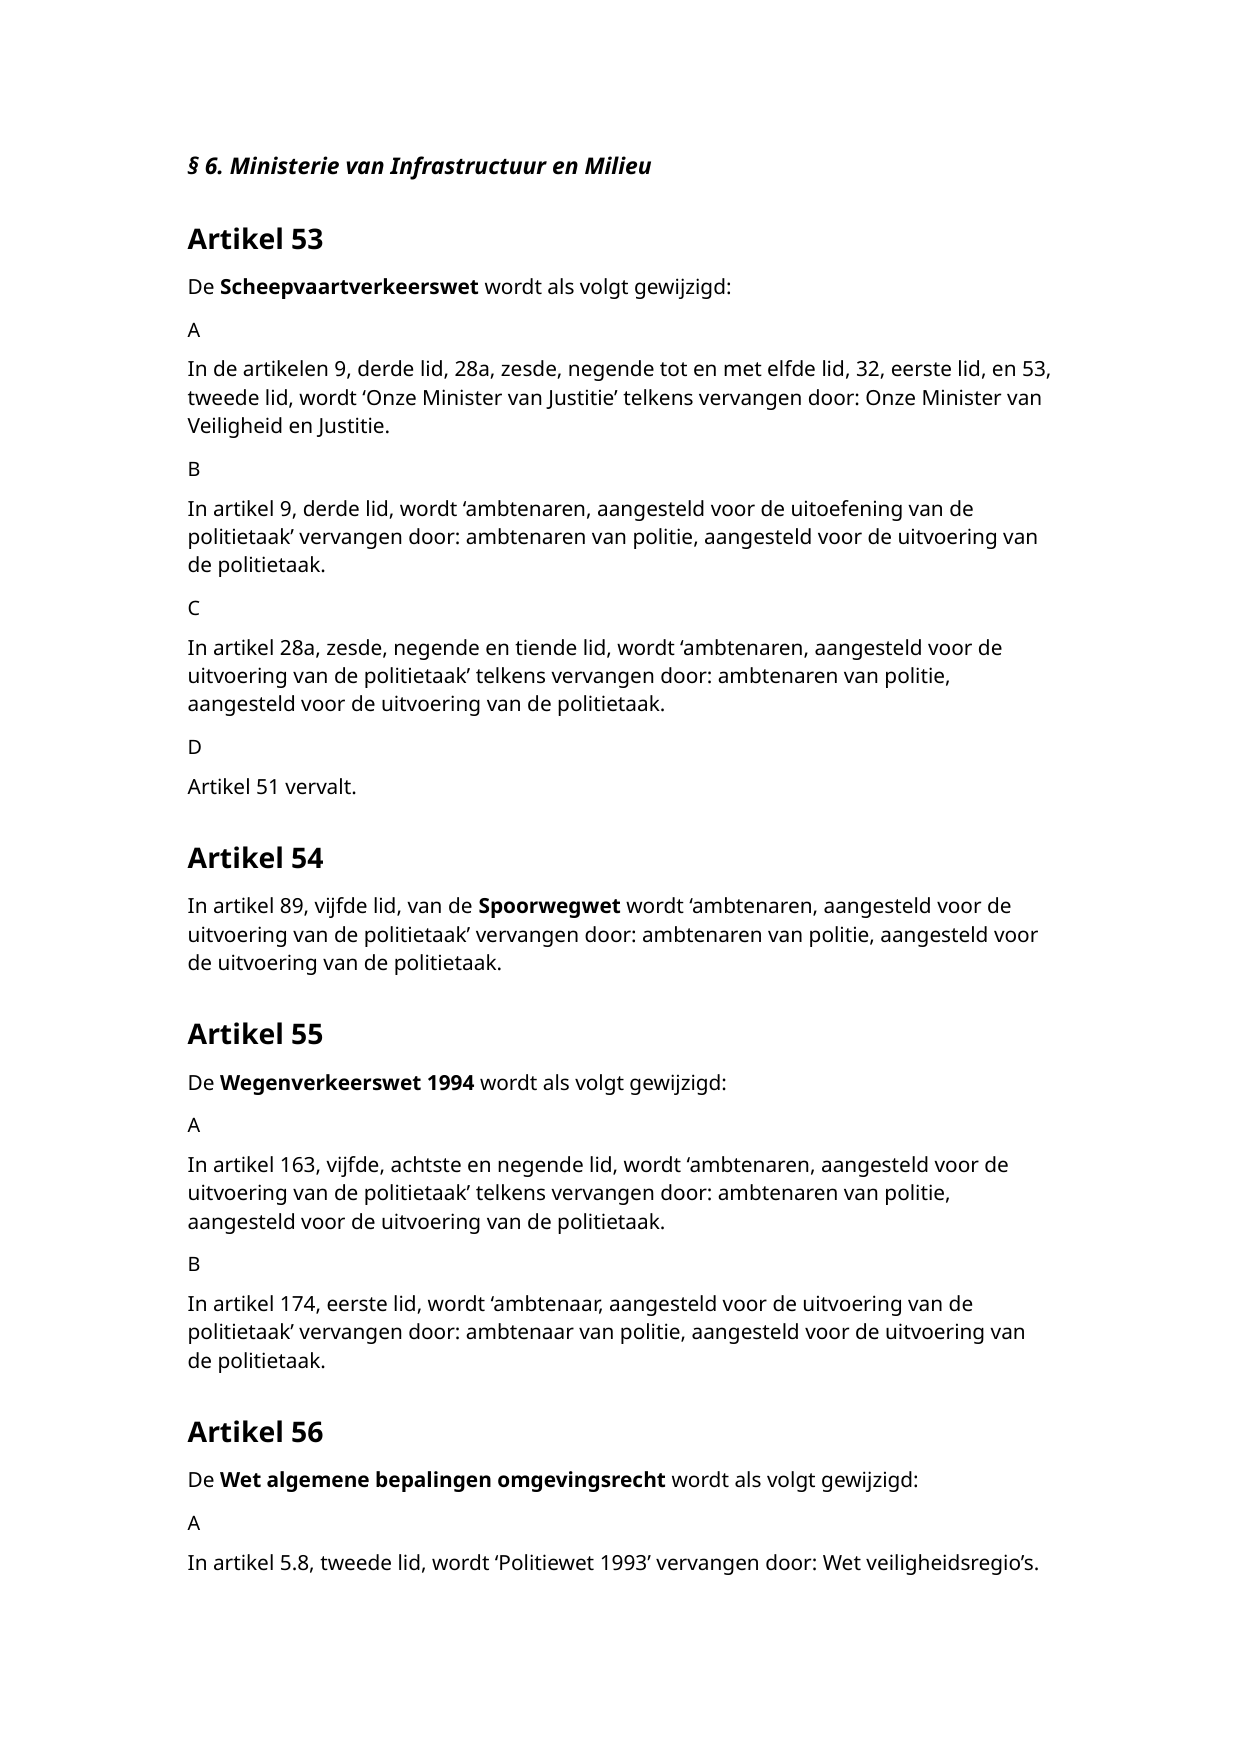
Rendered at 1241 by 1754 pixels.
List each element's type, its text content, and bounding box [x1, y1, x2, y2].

subtitle Artikel 55 [187, 1014, 1053, 1053]
text D [187, 733, 1053, 760]
text A [187, 316, 1053, 343]
text B [187, 455, 1053, 482]
text In artikel 174, eerste lid, wordt ‘ambtenaar, aangesteld voor de uitvoering van de politietaak’ vervangen door: ambtenaar van politie, aangesteld voor de uitvoering van de politietaak. [187, 1289, 1053, 1374]
subtitle Artikel 53 [187, 219, 1053, 257]
text In artikel 9, derde lid, wordt ‘ambtenaren, aangesteld voor de uitoefening van de politietaak’ vervangen door: ambtenaren van politie, aangesteld voor de uitvoering van de politietaak. [187, 494, 1053, 579]
text De Scheepvaartverkeerswet wordt als volgt gewijzigd: [187, 272, 1053, 301]
text De Wet algemene bepalingen omgevingsrecht wordt als volgt gewijzigd: [187, 1466, 1053, 1494]
subtitle § 6. Ministerie van Infrastructuur en Milieu [187, 150, 1053, 181]
text B [187, 1250, 1053, 1277]
text A [187, 1111, 1053, 1138]
text A [187, 1509, 1053, 1536]
text In de artikelen 9, derde lid, 28a, zesde, negende tot en met elfde lid, 32, eerste lid, en 53, tweede lid, wordt ‘Onze Minister van Justitie’ telkens vervangen door: Onze Minister van Veiligheid en Justitie. [187, 354, 1053, 440]
text In artikel 28a, zesde, negende en tiende lid, wordt ‘ambtenaren, aangesteld voor de uitvoering van de politietaak’ telkens vervangen door: ambtenaren van politie, aangesteld voor de uitvoering van de politietaak. [187, 633, 1053, 718]
text Artikel 51 vervalt. [187, 772, 1053, 800]
text In artikel 89, vijfde lid, van de Spoorwegwet wordt ‘ambtenaren, aangesteld voor de uitvoering van de politietaak’ vervangen door: ambtenaren van politie, aangesteld voor de uitvoering van de politietaak. [187, 891, 1053, 977]
text In artikel 163, vijfde, achtste en negende lid, wordt ‘ambtenaren, aangesteld voor de uitvoering van de politietaak’ telkens vervangen door: ambtenaren van politie, aangesteld voor de uitvoering van de politietaak. [187, 1150, 1053, 1235]
text In artikel 5.8, tweede lid, wordt ‘Politiewet 1993’ vervangen door: Wet veiligheidsregio’s. [187, 1548, 1053, 1576]
text De Wegenverkeerswet 1994 wordt als volgt gewijzigd: [187, 1068, 1053, 1096]
subtitle Artikel 56 [187, 1412, 1053, 1451]
text C [187, 594, 1053, 621]
subtitle Artikel 54 [187, 838, 1053, 876]
